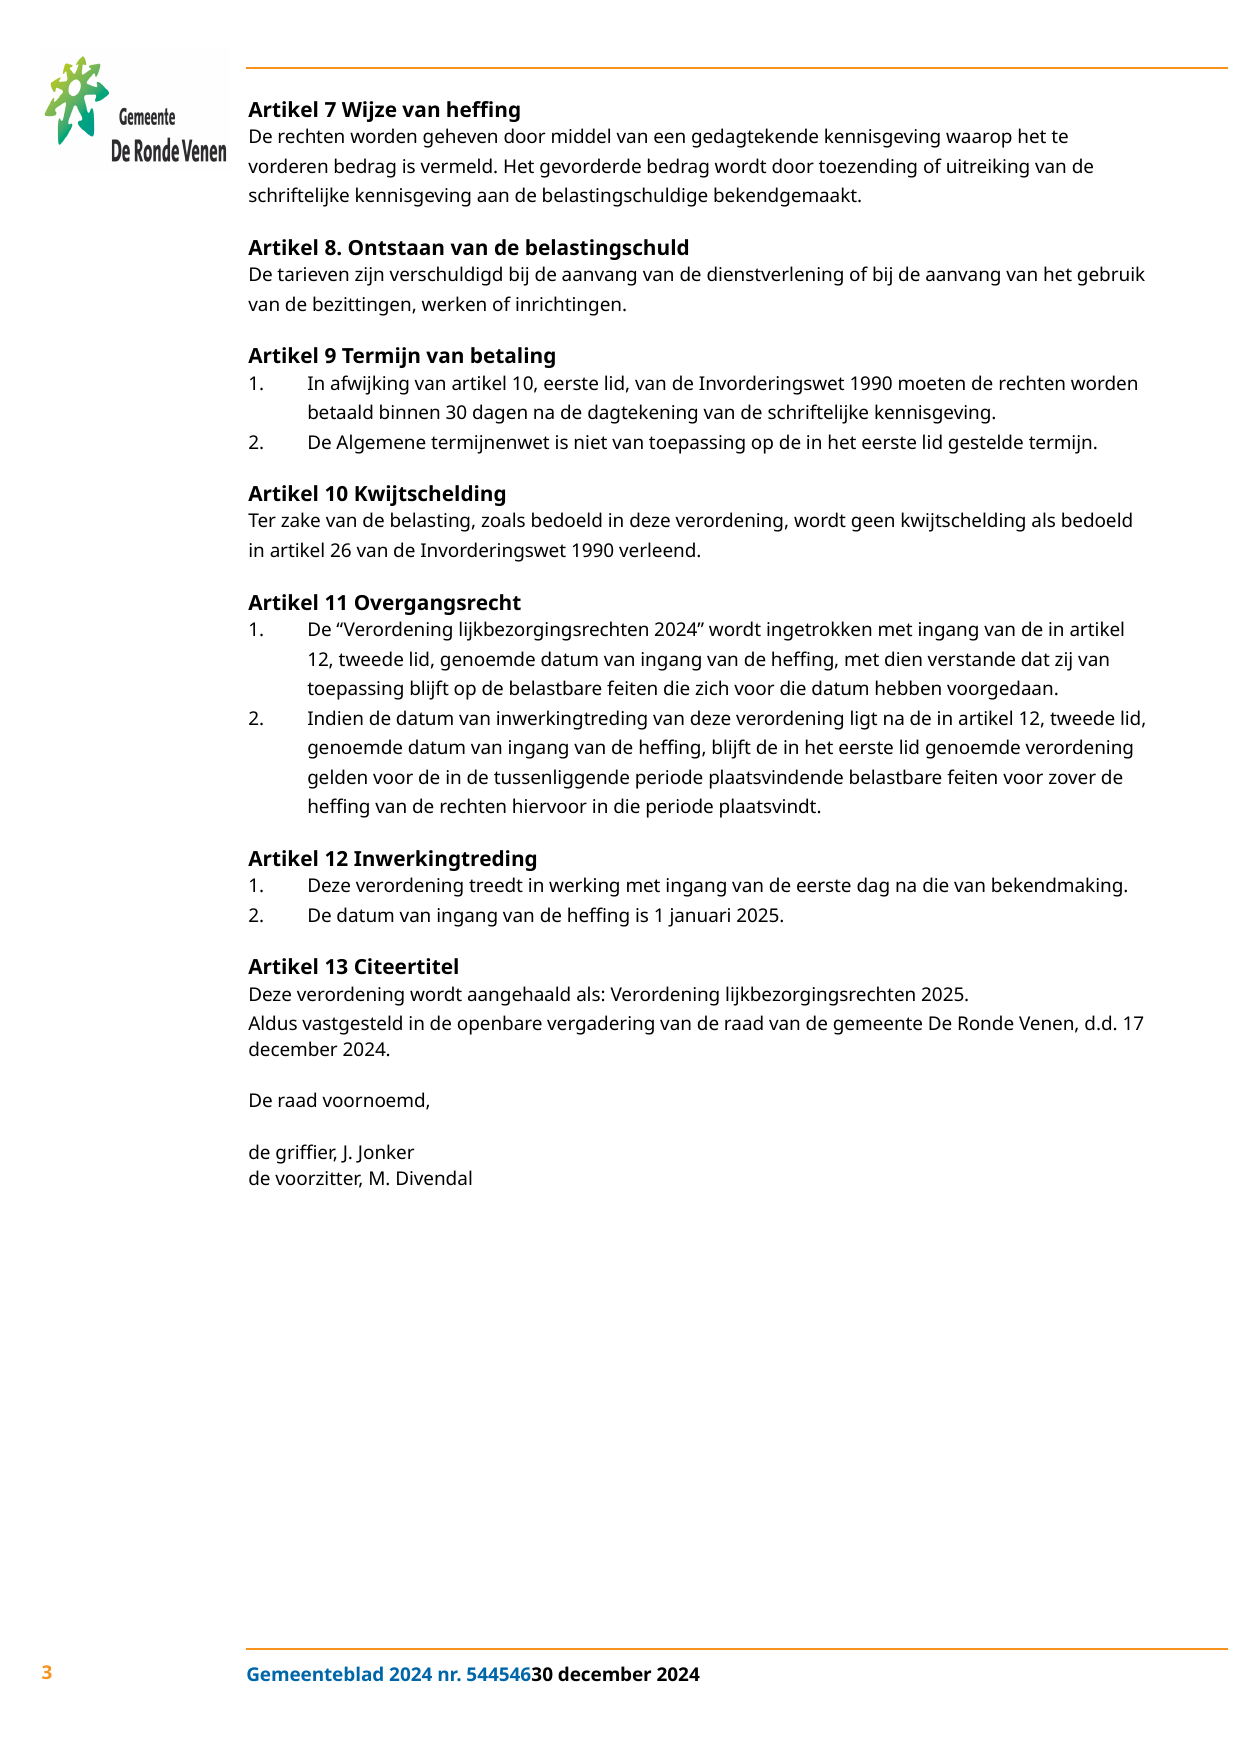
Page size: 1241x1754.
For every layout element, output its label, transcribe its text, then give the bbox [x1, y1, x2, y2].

list In afwijking van artikel 10, eerste lid, van de Invorderingswet 1990 moeten de rechten worden betaald binnen 30 dagen na de dagtekening van de schriftelijke kennisgeving. [248, 370, 1152, 425]
text De rechten worden geheven door middel van een gedagtekende kennisgeving waarop het te vorderen bedrag is vermeld. Het gevorderde bedrag wordt door toezending of uitreiking van de schriftelijke kennisgeving aan de belastingschuldige bekendgemaakt. [248, 123, 1152, 208]
list De datum van ingang van de heffing is 1 januari 2025. [248, 902, 1152, 928]
text Artikel 8. Ontstaan van de belastingschuld [248, 233, 1152, 261]
text Artikel 9 Termijn van betaling [248, 341, 1152, 370]
list Deze verordening treedt in werking met ingang van de eerste dag na die van bekendmaking. [248, 872, 1152, 898]
list De Algemene termijnenwet is niet van toepassing op de in het eerste lid gestelde termijn. [248, 429, 1152, 454]
picture [41, 47, 231, 172]
text Artikel 13 Citeertitel [248, 952, 1152, 981]
list Indien de datum van inwerkingtreding van deze verordening ligt na de in artikel 12, tweede lid, genoemde datum van ingang van de heffing, blijft de in het eerste lid genoemde verordening gelden voor de in de tussenliggende periode plaatsvindende belastbare feiten voor zover de heffing van de rechten hiervoor in die periode plaatsvindt. [248, 705, 1152, 819]
list De “Verordening lijkbezorgingsrechten 2024” wordt ingetrokken met ingang van de in artikel 12, tweede lid, genoemde datum van ingang van de heffing, met dien verstande dat zij van toepassing blijft op de belastbare feiten die zich voor die datum hebben voorgedaan. [248, 616, 1152, 701]
text Artikel 10 Kwijtschelding [248, 479, 1152, 508]
text Ter zake van de belasting, zoals bedoeld in deze verordening, wordt geen kwijtschelding als bedoeld in artikel 26 van de Invorderingswet 1990 verleend. [248, 508, 1152, 563]
text Artikel 7 Wijze van heffing [248, 95, 1152, 123]
text Deze verordening wordt aangehaald als: Verordening lijkbezorgingsrechten 2025. [248, 981, 1152, 1007]
text Aldus vastgesteld in de openbare vergadering van de raad van de gemeente De Ronde Venen, d.d. 17 december 2024. [248, 1011, 1152, 1062]
text De tarieven zijn verschuldigd bij de aanvang van de dienstverlening of bij de aanvang van het gebruik van de bezittingen, werken of inrichtingen. [248, 261, 1152, 317]
text Artikel 11 Overgangsrecht [248, 588, 1152, 616]
text de voorzitter, M. Divendal [248, 1165, 1152, 1191]
text de griffier, J. Jonker [248, 1139, 1152, 1165]
text Artikel 12 Inwerkingtreding [248, 844, 1152, 872]
text De raad voornoemd, [248, 1088, 1152, 1113]
